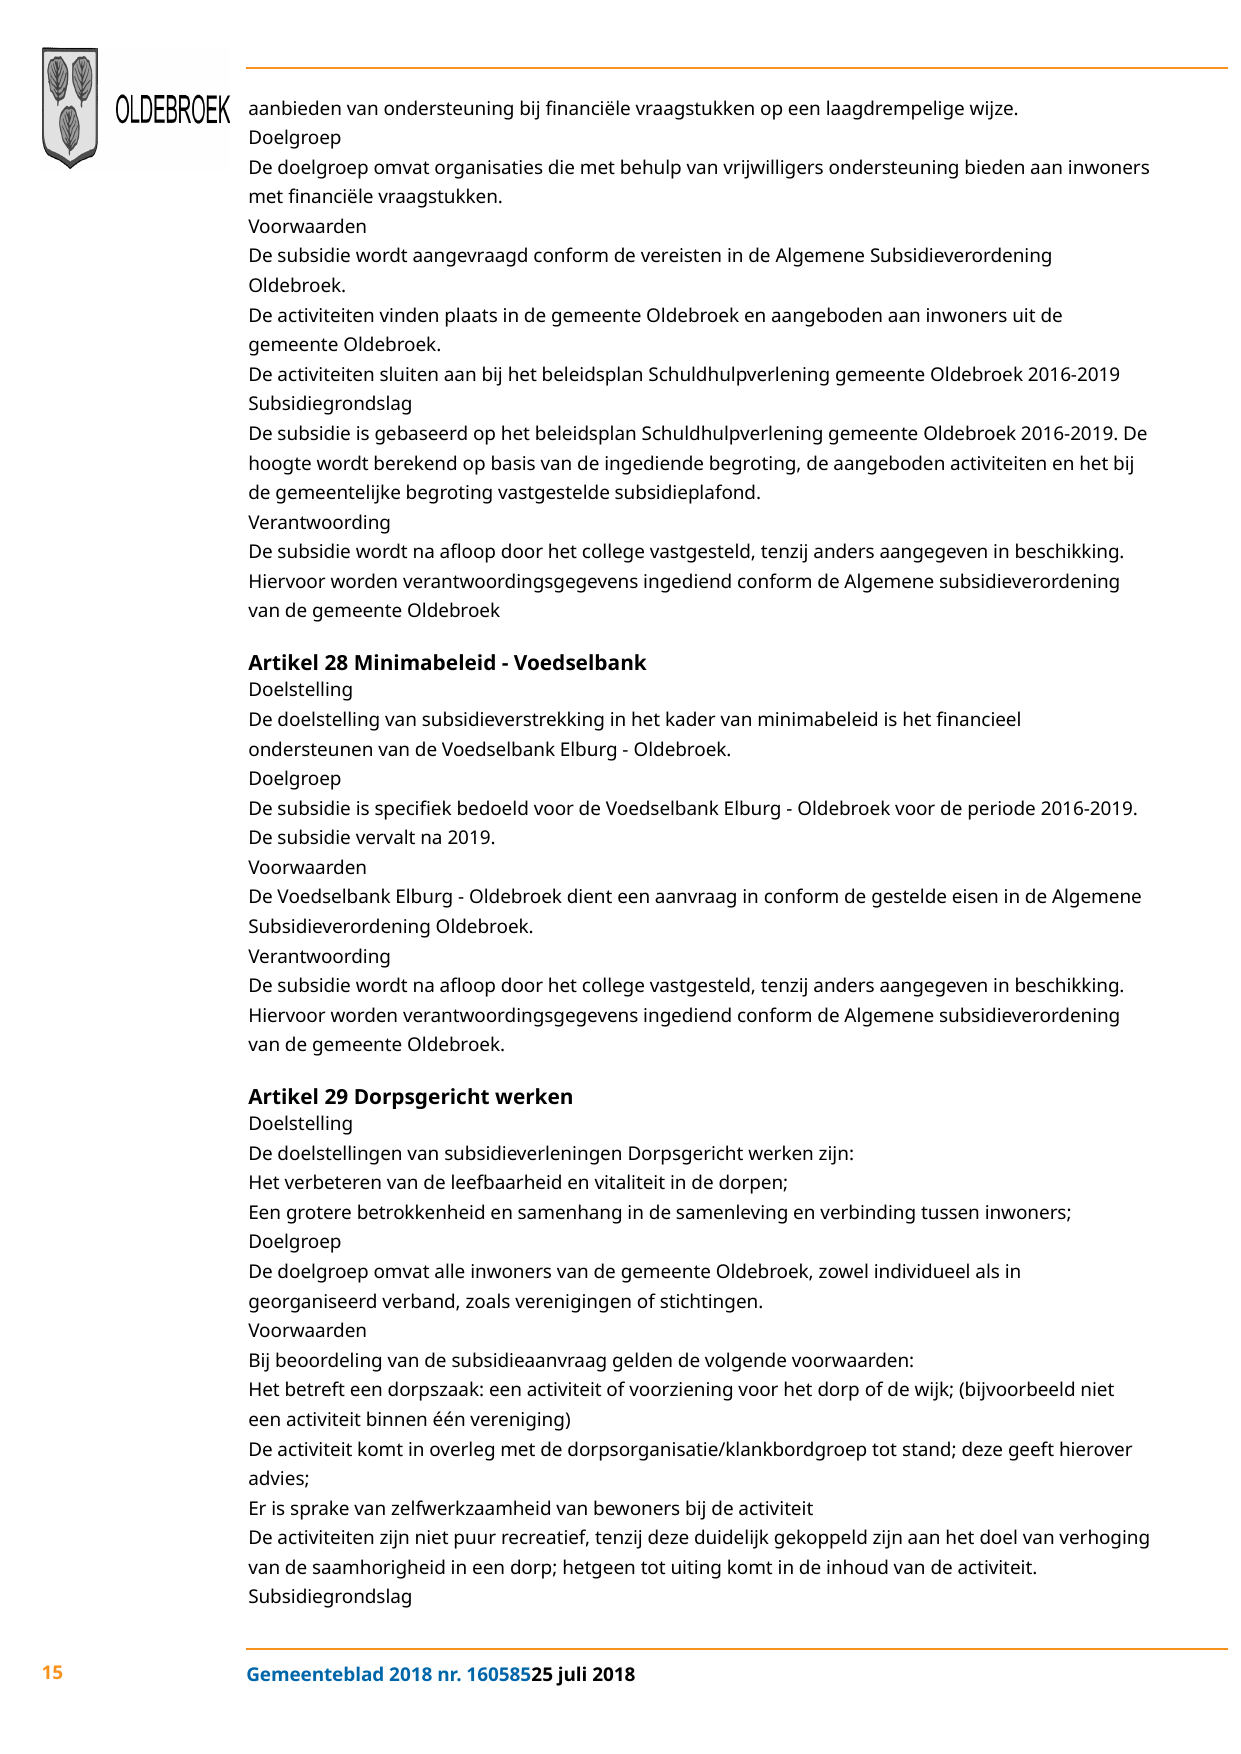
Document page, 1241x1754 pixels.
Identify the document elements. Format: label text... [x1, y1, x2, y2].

text De activiteiten vinden plaats in de gemeente Oldebroek en aangeboden aan inwoners uit de gemeente Oldebroek. [248, 302, 1152, 357]
text De doelstellingen van subsidieverleningen Dorpsgericht werken zijn: [248, 1140, 1152, 1166]
text Artikel 28 Minimabeleid - Voedselbank [248, 648, 1152, 677]
text Doelgroep [248, 124, 1152, 150]
text De subsidie wordt na afloop door het college vastgesteld, tenzij anders aangegeven in beschikking. Hiervoor worden verantwoordingsgegevens ingediend conform de Algemene subsidieverordening van de gemeente Oldebroek [248, 538, 1152, 623]
text Een grotere betrokkenheid en samenhang in de samenleving en verbinding tussen inwoners; [248, 1199, 1152, 1225]
text De doelstelling van subsidieverstrekking in het kader van minimabeleid is het financieel ondersteunen van de Voedselbank Elburg - Oldebroek. [248, 706, 1152, 761]
picture [41, 47, 231, 172]
text Verantwoording [248, 943, 1152, 968]
text De doelgroep omvat organisaties die met behulp van vrijwilligers ondersteuning bieden aan inwoners met financiële vraagstukken. [248, 154, 1152, 209]
text De Voedselbank Elburg - Oldebroek dient een aanvraag in conform de gestelde eisen in de Algemene Subsidieverordening Oldebroek. [248, 884, 1152, 939]
text De activiteit komt in overleg met de dorpsorganisatie/klankbordgroep tot stand; deze geeft hierover advies; [248, 1436, 1152, 1491]
text Verantwoording [248, 509, 1152, 535]
text De activiteiten sluiten aan bij het beleidsplan Schuldhulpverlening gemeente Oldebroek 2016-2019 [248, 361, 1152, 387]
text Doelgroep [248, 1229, 1152, 1254]
text aanbieden van ondersteuning bij financiële vraagstukken op een laagdrempelige wijze. [248, 95, 1152, 121]
text Voorwaarden [248, 854, 1152, 880]
text Subsidiegrondslag [248, 391, 1152, 416]
text Er is sprake van zelfwerkzaamheid van bewoners bij de activiteit [248, 1495, 1152, 1521]
text Het verbeteren van de leefbaarheid en vitaliteit in de dorpen; [248, 1169, 1152, 1195]
text De subsidie wordt na afloop door het college vastgesteld, tenzij anders aangegeven in beschikking. Hiervoor worden verantwoordingsgegevens ingediend conform de Algemene subsidieverordening van de gemeente Oldebroek. [248, 972, 1152, 1057]
text De subsidie wordt aangevraagd conform de vereisten in de Algemene Subsidieverordening Oldebroek. [248, 243, 1152, 298]
text Het betreft een dorpszaak: een activiteit of voorziening voor het dorp of de wijk; (bijvoorbeeld niet een activiteit binnen één vereniging) [248, 1377, 1152, 1432]
text Doelstelling [248, 1110, 1152, 1136]
text De doelgroep omvat alle inwoners van de gemeente Oldebroek, zowel individueel als in georganiseerd verband, zoals verenigingen of stichtingen. [248, 1258, 1152, 1314]
text Subsidiegrondslag [248, 1584, 1152, 1609]
text Doelstelling [248, 677, 1152, 702]
text De activiteiten zijn niet puur recreatief, tenzij deze duidelijk gekoppeld zijn aan het doel van verhoging van de saamhorigheid in een dorp; hetgeen tot uiting komt in de inhoud van de activiteit. [248, 1524, 1152, 1580]
text De subsidie is gebaseerd op het beleidsplan Schuldhulpverlening gemeente Oldebroek 2016-2019. De hoogte wordt berekend op basis van de ingediende begroting, de aangeboden activiteiten en het bij de gemeentelijke begroting vastgestelde subsidieplafond. [248, 420, 1152, 505]
text Voorwaarden [248, 213, 1152, 239]
text Artikel 29 Dorpsgericht werken [248, 1082, 1152, 1110]
text Voorwaarden [248, 1317, 1152, 1343]
text Doelgroep [248, 765, 1152, 791]
text Bij beoordeling van de subsidieaanvraag gelden de volgende voorwaarden: [248, 1347, 1152, 1373]
text De subsidie is specifiek bedoeld voor de Voedselbank Elburg - Oldebroek voor de periode 2016-2019. De subsidie vervalt na 2019. [248, 795, 1152, 850]
